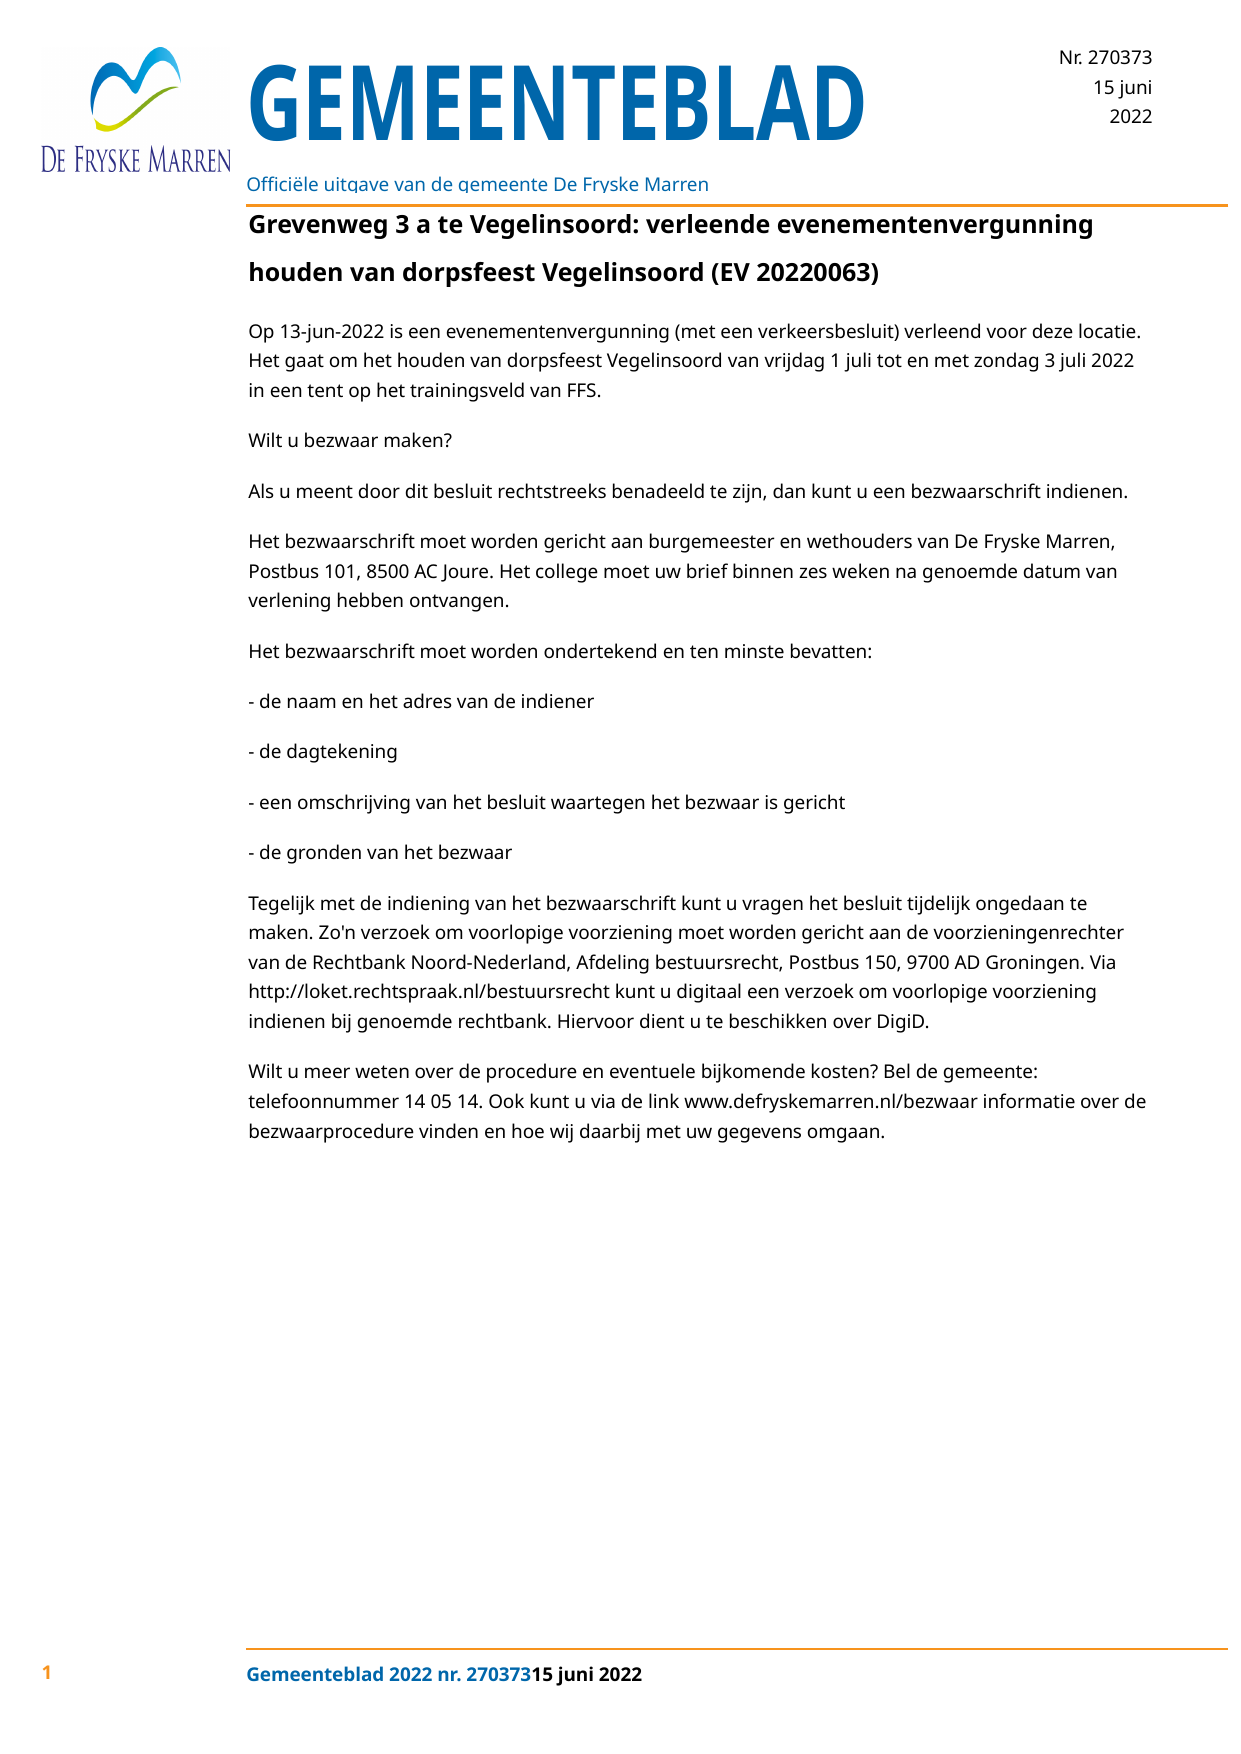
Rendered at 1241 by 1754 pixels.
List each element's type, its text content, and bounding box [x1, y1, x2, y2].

text - een omschrijving van het besluit waartegen het bezwaar is gericht [248, 789, 1152, 815]
text - de dagtekening [248, 739, 1152, 764]
picture [41, 47, 231, 172]
text Het bezwaarschrift moet worden gericht aan burgemeester en wethouders van De Fryske Marren, Postbus 101, 8500 AC Joure. Het college moet uw brief binnen zes weken na genoemde datum van verlening hebben ontvangen. [248, 528, 1152, 613]
text - de naam en het adres van de indiener [248, 688, 1152, 714]
text Grevenweg 3 a te Vegelinsoord: verleende evenementenvergunning houden van dorpsfeest Vegelinsoord (EV 20220063) [248, 207, 1152, 288]
text Wilt u meer weten over de procedure en eventuele bijkomende kosten? Bel de gemeente: telefoonnummer 14 05 14. Ook kunt u via de link www.defryskemarren.nl/bezwaar informatie over de bezwaarprocedure vinden en hoe wij daarbij met uw gegevens omgaan. [248, 1059, 1152, 1144]
text - de gronden van het bezwaar [248, 839, 1152, 865]
text Wilt u bezwaar maken? [248, 427, 1152, 453]
text Op 13-jun-2022 is een evenementenvergunning (met een verkeersbesluit) verleend voor deze locatie. Het gaat om het houden van dorpsfeest Vegelinsoord van vrijdag 1 juli tot en met zondag 3 juli 2022 in een tent op het trainingsveld van FFS. [248, 318, 1152, 403]
text Tegelijk met de indiening van het bezwaarschrift kunt u vragen het besluit tijdelijk ongedaan te maken. Zo'n verzoek om voorlopige voorziening moet worden gericht aan de voorzieningenrechter van de Rechtbank Noord-Nederland, Afdeling bestuursrecht, Postbus 150, 9700 AD Groningen. Via http://loket.rechtspraak.nl/bestuursrecht kunt u digitaal een verzoek om voorlopige voorziening indienen bij genoemde rechtbank. Hiervoor dient u te beschikken over DigiD. [248, 890, 1152, 1034]
text Als u meent door dit besluit rechtstreeks benadeeld te zijn, dan kunt u een bezwaarschrift indienen. [248, 478, 1152, 504]
text Het bezwaarschrift moet worden ondertekend en ten minste bevatten: [248, 638, 1152, 664]
